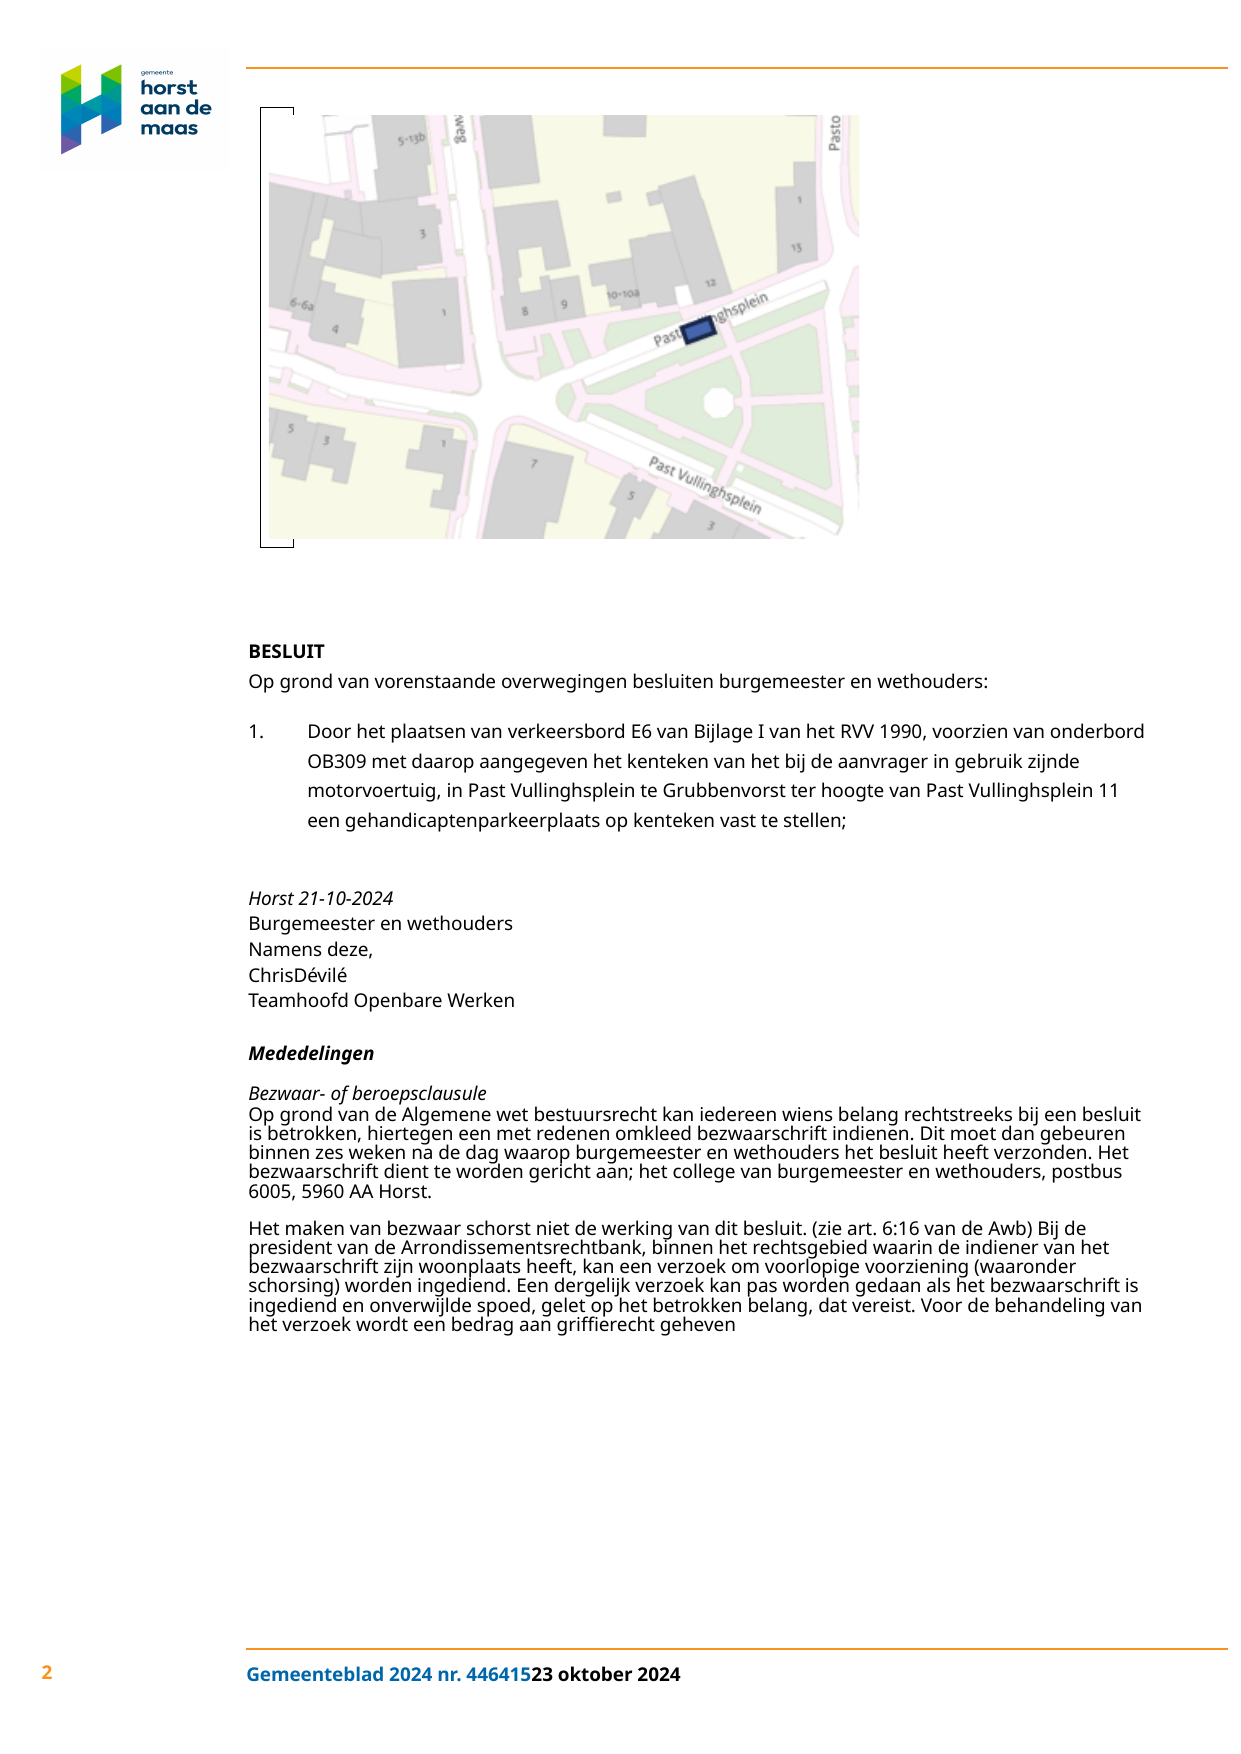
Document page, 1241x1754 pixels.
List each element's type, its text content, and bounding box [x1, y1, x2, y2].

picture [268, 115, 860, 539]
text Op grond van de Algemene wet bestuursrecht kan iedereen wiens belang rechtstreeks bij een besluit is betrokken, hiertegen een met redenen omkleed bezwaarschrift indienen. Dit moet dan gebeuren binnen zes weken na de dag waarop burgemeester en wethouders het besluit heeft verzonden. Het bezwaarschrift dient te worden gericht aan; het college van burgemeester en wethouders, postbus 6005, 5960 AA Horst. [248, 1106, 1152, 1202]
text ChrisDévilé [248, 962, 1152, 988]
text Teamhoofd Openbare Werken [248, 988, 1152, 1013]
text BESLUIT [248, 638, 1152, 664]
list Door het plaatsen van verkeersbord E6 van Bijlage I van het RVV 1990, voorzien van onderbord OB309 met daarop aangegeven het kenteken van het bij de aanvrager in gebruik zijnde motorvoertuig, in Past Vullinghsplein te Grubbenvorst ter hoogte van Past Vullinghsplein 11 een gehandicaptenparkeerplaats op kenteken vast te stellen; [248, 718, 1152, 833]
text Namens deze, [248, 936, 1152, 962]
text Bezwaar- of beroepsclausule [248, 1080, 1152, 1106]
text Mededelingen [248, 1041, 1152, 1066]
text Op grond van vorenstaande overwegingen besluiten burgemeester en wethouders: [248, 668, 1152, 694]
text Het maken van bezwaar schorst niet de werking van dit besluit. (zie art. 6:16 van de Awb) Bij de president van de Arrondissementsrechtbank, binnen het rechtsgebied waarin de indiener van het bezwaarschrift zijn woonplaats heeft, kan een verzoek om voorlopige voorziening (waaronder schorsing) worden ingediend. Een dergelijk verzoek kan pas worden gedaan als het bezwaarschrift is ingediend en onverwijlde spoed, gelet op het betrokken belang, dat vereist. Voor de behandeling van het verzoek wordt een bedrag aan griffierecht geheven [248, 1219, 1152, 1335]
picture [41, 47, 231, 172]
text Burgemeester en wethouders [248, 910, 1152, 936]
text Horst 21-10-2024 [248, 885, 1152, 910]
